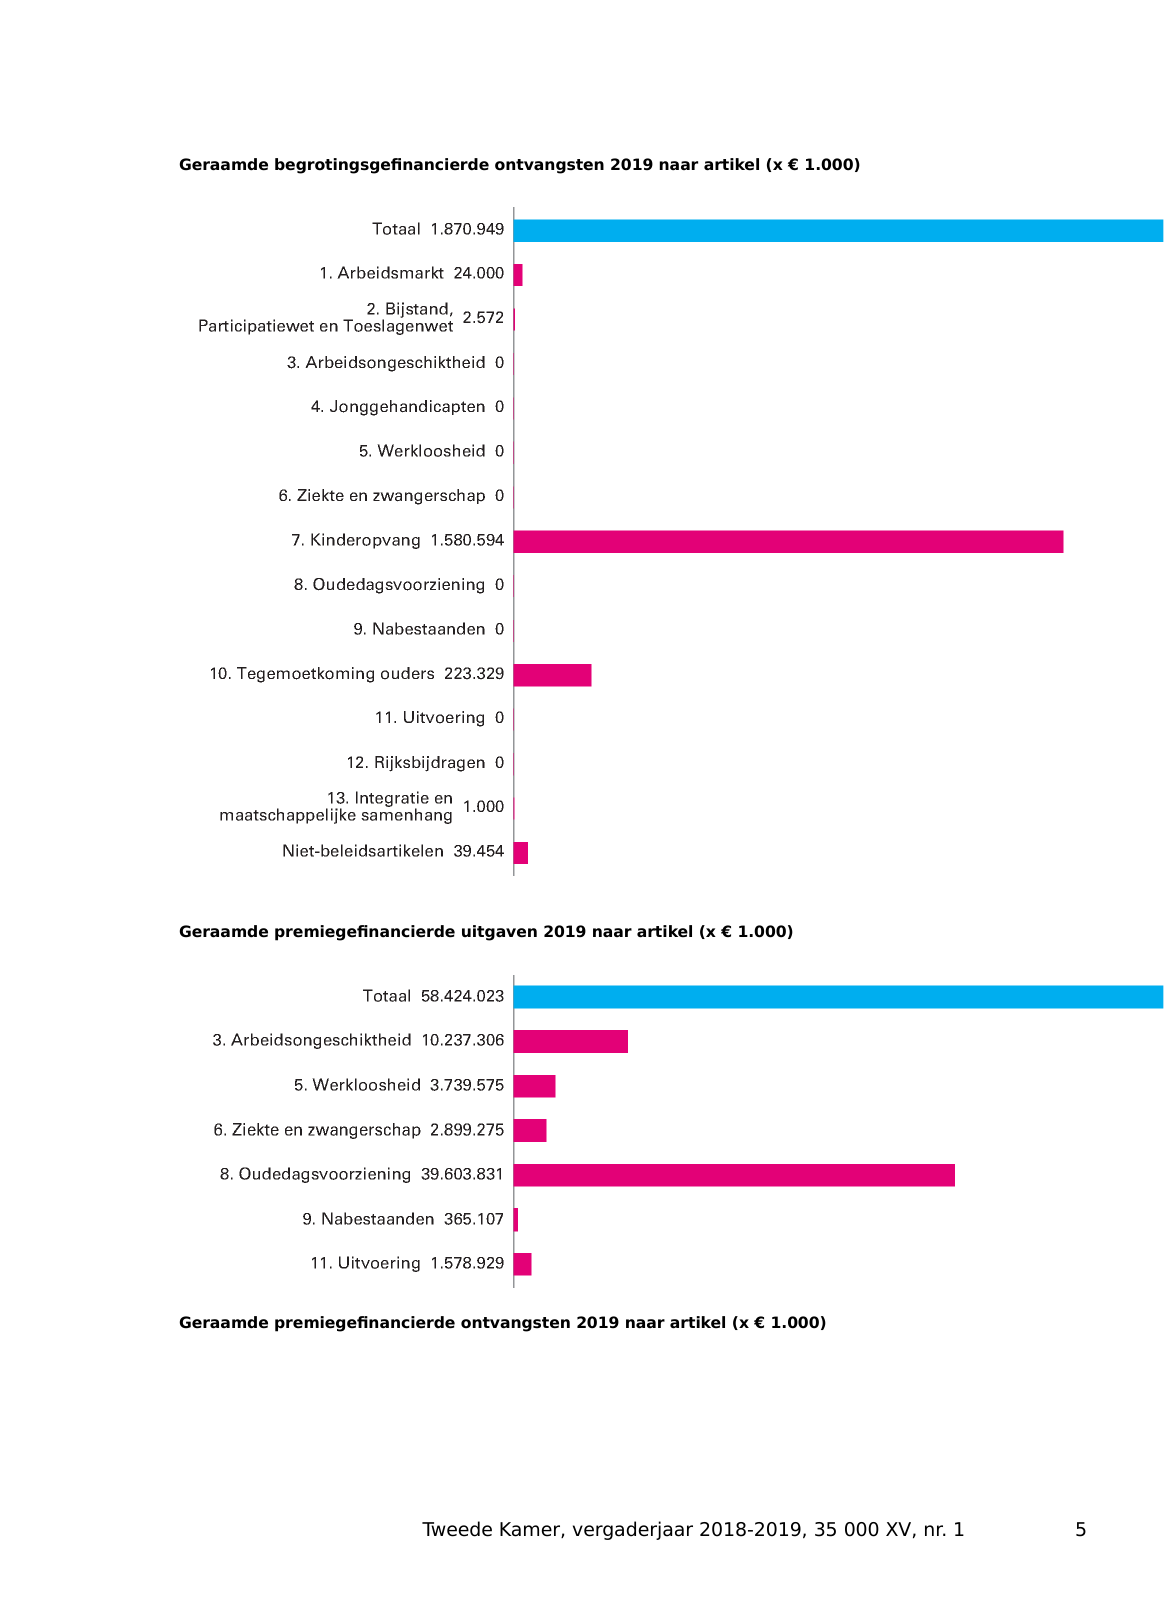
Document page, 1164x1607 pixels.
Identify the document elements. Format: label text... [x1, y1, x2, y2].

text Geraamde begrotingsgefinancierde ontvangsten 2019 naar artikel (x € 1.000) [159, 156, 1163, 174]
picture [159, 207, 1164, 876]
text Geraamde premiegefinancierde ontvangsten 2019 naar artikel (x € 1.000) [159, 1314, 1163, 1332]
text Geraamde premiegefinancierde uitgaven 2019 naar artikel (x € 1.000) [159, 923, 1163, 941]
picture [159, 975, 1164, 1288]
